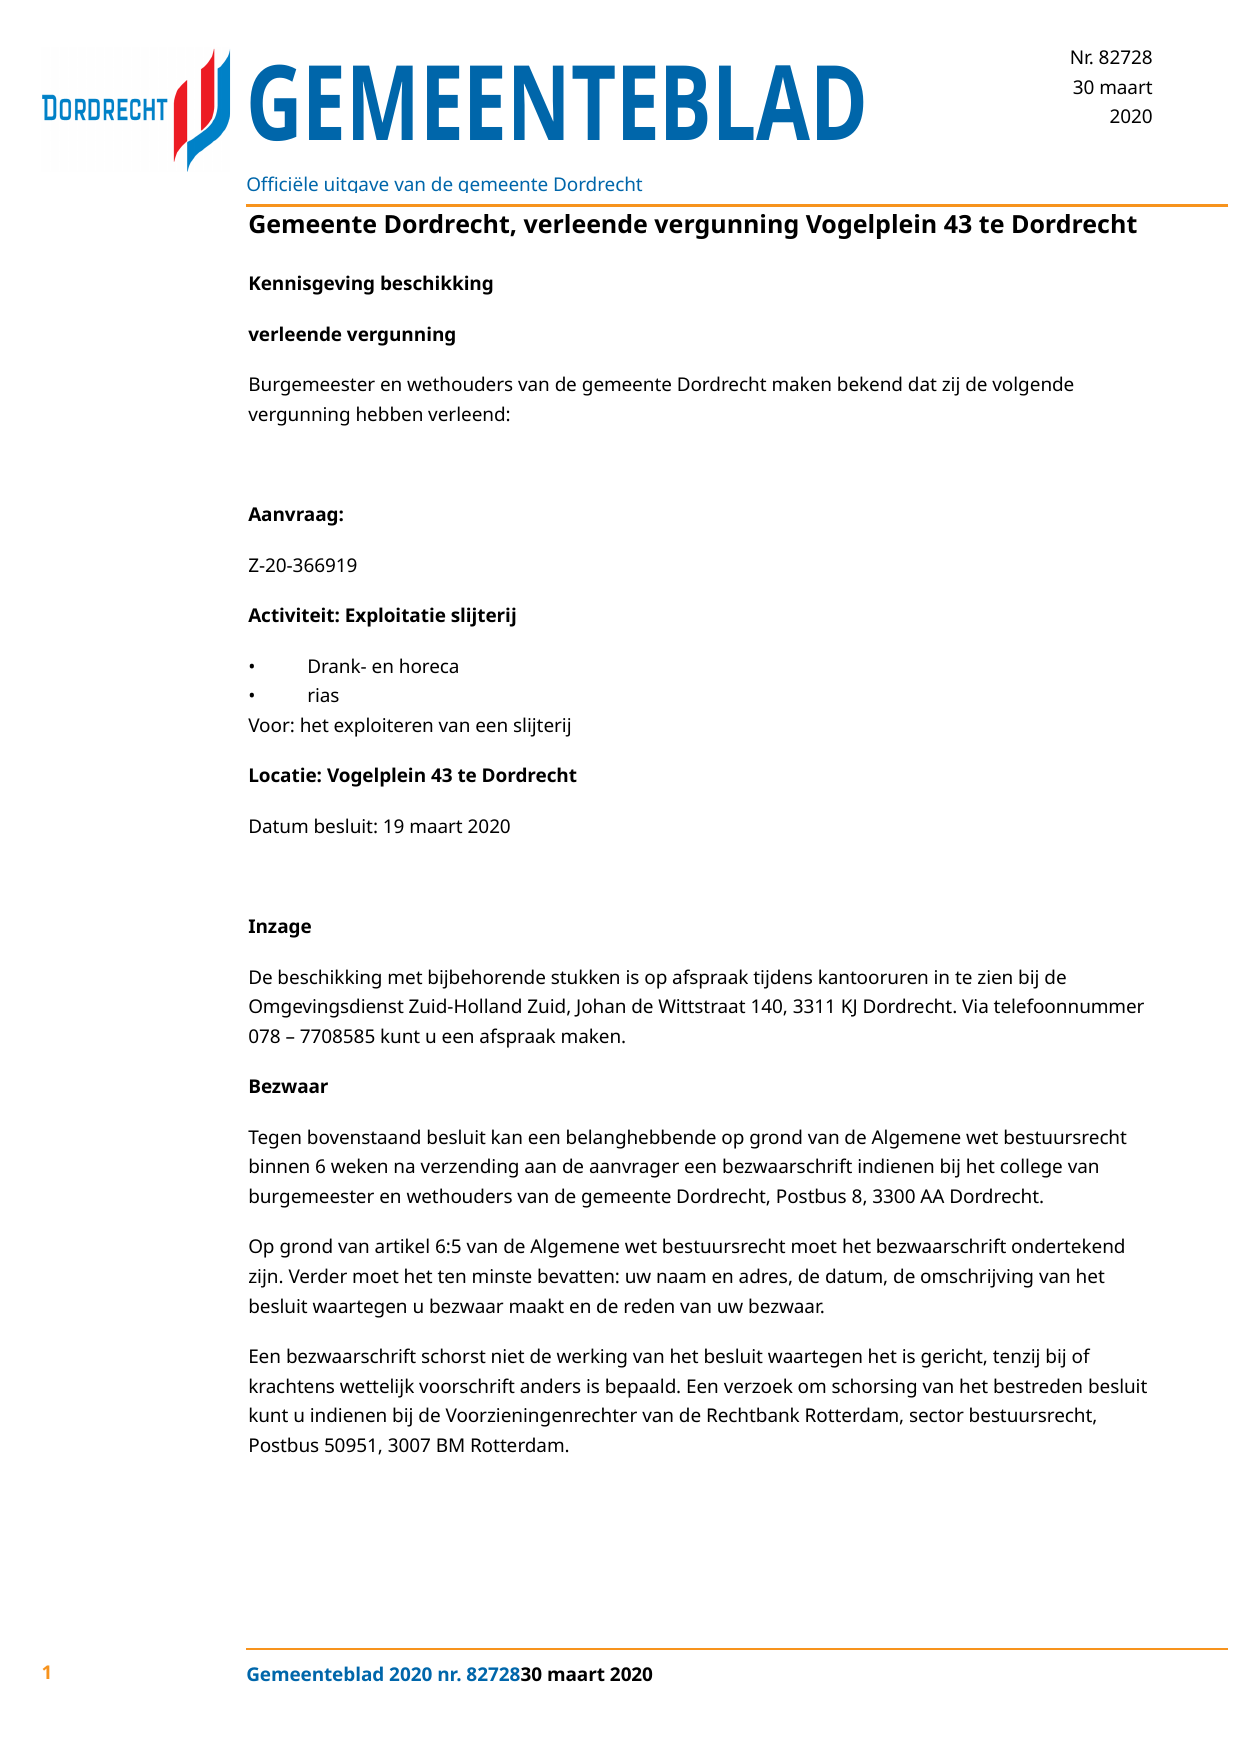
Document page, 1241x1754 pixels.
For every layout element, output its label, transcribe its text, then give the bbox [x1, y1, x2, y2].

text Activiteit: Exploitatie slijterij [248, 602, 1152, 628]
list rias [248, 682, 1152, 708]
text Op grond van artikel 6:5 van de Algemene wet bestuursrecht moet het bezwaarschrift ondertekend zijn. Verder moet het ten minste bevatten: uw naam en adres, de datum, de omschrijving van het besluit waartegen u bezwaar maakt en de reden van uw bezwaar. [248, 1234, 1152, 1318]
text Bezwaar [248, 1074, 1152, 1099]
text Tegen bovenstaand besluit kan een belanghebbende op grond van de Algemene wet bestuursrecht binnen 6 weken na verzending aan de aanvrager een bezwaarschrift indienen bij het college van burgemeester en wethouders van de gemeente Dordrecht, Postbus 8, 3300 AA Dordrecht. [248, 1124, 1152, 1209]
text Kennisgeving beschikking [248, 270, 1152, 296]
text Gemeente Dordrecht, verleende vergunning Vogelplein 43 te Dordrecht [248, 207, 1152, 241]
picture [41, 47, 231, 172]
text Z-20-366919 [248, 552, 1152, 578]
text Voor: het exploiteren van een slijterij [248, 712, 1152, 738]
text Datum besluit: 19 maart 2020 [248, 813, 1152, 838]
text Aanvraag: [248, 502, 1152, 527]
text Inzage [248, 914, 1152, 939]
text Locatie: Vogelplein 43 te Dordrecht [248, 762, 1152, 788]
text verleende vergunning [248, 321, 1152, 346]
text Burgemeester en wethouders van de gemeente Dordrecht maken bekend dat zij de volgende vergunning hebben verleend: [248, 371, 1152, 426]
list Drank- en horeca [248, 653, 1152, 678]
text Een bezwaarschrift schorst niet de werking van het besluit waartegen het is gericht, tenzij bij of krachtens wettelijk voorschrift anders is bepaald. Een verzoek om schorsing van het bestreden besluit kunt u indienen bij de Voorzieningenrechter van de Rechtbank Rotterdam, sector bestuursrecht, Postbus 50951, 3007 BM Rotterdam. [248, 1343, 1152, 1458]
text De beschikking met bijbehorende stukken is op afspraak tijdens kantooruren in te zien bij de Omgevingsdienst Zuid-Holland Zuid, Johan de Wittstraat 140, 3311 KJ Dordrecht. Via telefoonnummer 078 – 7708585 kunt u een afspraak maken. [248, 964, 1152, 1049]
